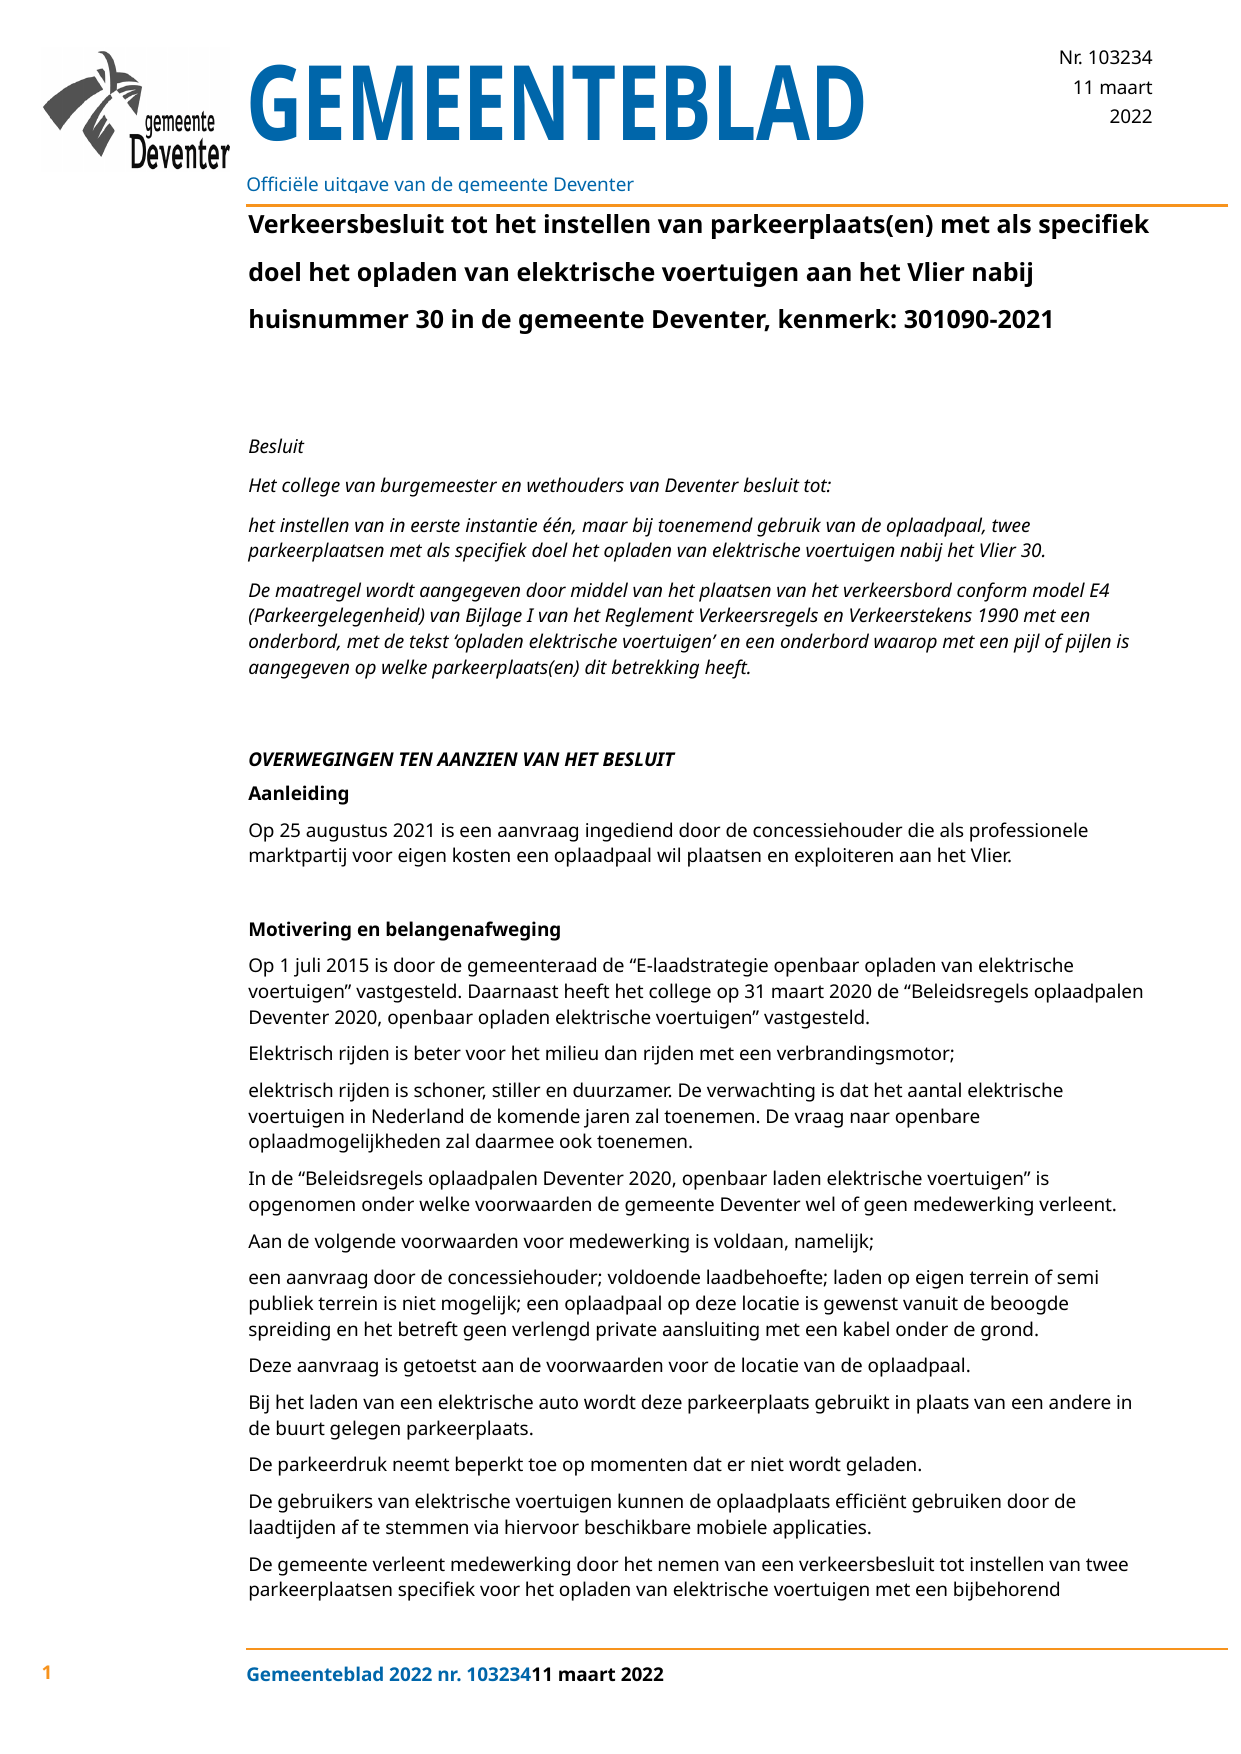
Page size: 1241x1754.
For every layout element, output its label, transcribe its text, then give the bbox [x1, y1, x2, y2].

text In de “Beleidsregels oplaadpalen Deventer 2020, openbaar laden elektrische voertuigen” is opgenomen onder welke voorwaarden de gemeente Deventer wel of geen medewerking verleent. [248, 1165, 1152, 1217]
text Deze aanvraag is getoetst aan de voorwaarden voor de locatie van de oplaadpaal. [248, 1353, 1152, 1378]
text Besluit [248, 433, 1152, 459]
text Elektrisch rijden is beter voor het milieu dan rijden met een verbrandingsmotor; [248, 1041, 1152, 1066]
picture [41, 47, 231, 172]
text Aan de volgende voorwaarden voor medewerking is voldaan, namelijk; [248, 1228, 1152, 1253]
text Bij het laden van een elektrische auto wordt deze parkeerplaats gebruikt in plaats van een andere in de buurt gelegen parkeerplaats. [248, 1389, 1152, 1441]
text Het college van burgemeester en wethouders van Deventer besluit tot: [248, 472, 1152, 498]
text De gebruikers van elektrische voertuigen kunnen de oplaadplaats efficiënt gebruiken door de laadtijden af te stemmen via hiervoor beschikbare mobiele applicaties. [248, 1488, 1152, 1540]
text OVERWEGINGEN TEN AANZIEN VAN HET BESLUIT [248, 746, 1152, 772]
text De gemeente verleent medewerking door het nemen van een verkeersbesluit tot instellen van twee parkeerplaatsen specifiek voor het opladen van elektrische voertuigen met een bijbehorend [248, 1551, 1152, 1602]
text elektrisch rijden is schoner, stiller en duurzamer. De verwachting is dat het aantal elektrische voertuigen in Nederland de komende jaren zal toenemen. De vraag naar openbare oplaadmogelijkheden zal daarmee ook toenemen. [248, 1077, 1152, 1154]
text De parkeerdruk neemt beperkt toe op momenten dat er niet wordt geladen. [248, 1452, 1152, 1477]
text een aanvraag door de concessiehouder; voldoende laadbehoefte; laden op eigen terrein of semi publiek terrein is niet mogelijk; een oplaadpaal op deze locatie is gewenst vanuit de beoogde spreiding en het betreft geen verlengd private aansluiting met een kabel onder de grond. [248, 1264, 1152, 1342]
text Verkeersbesluit tot het instellen van parkeerplaats(en) met als specifiek doel het opladen van elektrische voertuigen aan het Vlier nabij huisnummer 30 in de gemeente Deventer, kenmerk: 301090-2021 [248, 207, 1152, 336]
text Op 1 juli 2015 is door de gemeenteraad de “E-laadstrategie openbaar opladen van elektrische voertuigen” vastgesteld. Daarnaast heeft het college op 31 maart 2020 de “Beleidsregels oplaadpalen Deventer 2020, openbaar opladen elektrische voertuigen” vastgesteld. [248, 952, 1152, 1030]
text Motivering en belangenafweging [248, 916, 1152, 942]
text Op 25 augustus 2021 is een aanvraag ingediend door de concessiehouder die als professionele marktpartij voor eigen kosten een oplaadpaal wil plaatsen en exploiteren aan het Vlier. [248, 817, 1152, 868]
text Aanleiding [248, 780, 1152, 806]
text De maatregel wordt aangegeven door middel van het plaatsen van het verkeersbord conform model E4 (Parkeergelegenheid) van Bijlage I van het Reglement Verkeersregels en Verkeerstekens 1990 met een onderbord, met de tekst ‘opladen elektrische voertuigen’ en een onderbord waarop met een pijl of pijlen is aangegeven op welke parkeerplaats(en) dit betrekking heeft. [248, 577, 1152, 680]
text het instellen van in eerste instantie één, maar bij toenemend gebruik van de oplaadpaal, twee parkeerplaatsen met als specifiek doel het opladen van elektrische voertuigen nabij het Vlier 30. [248, 512, 1152, 563]
